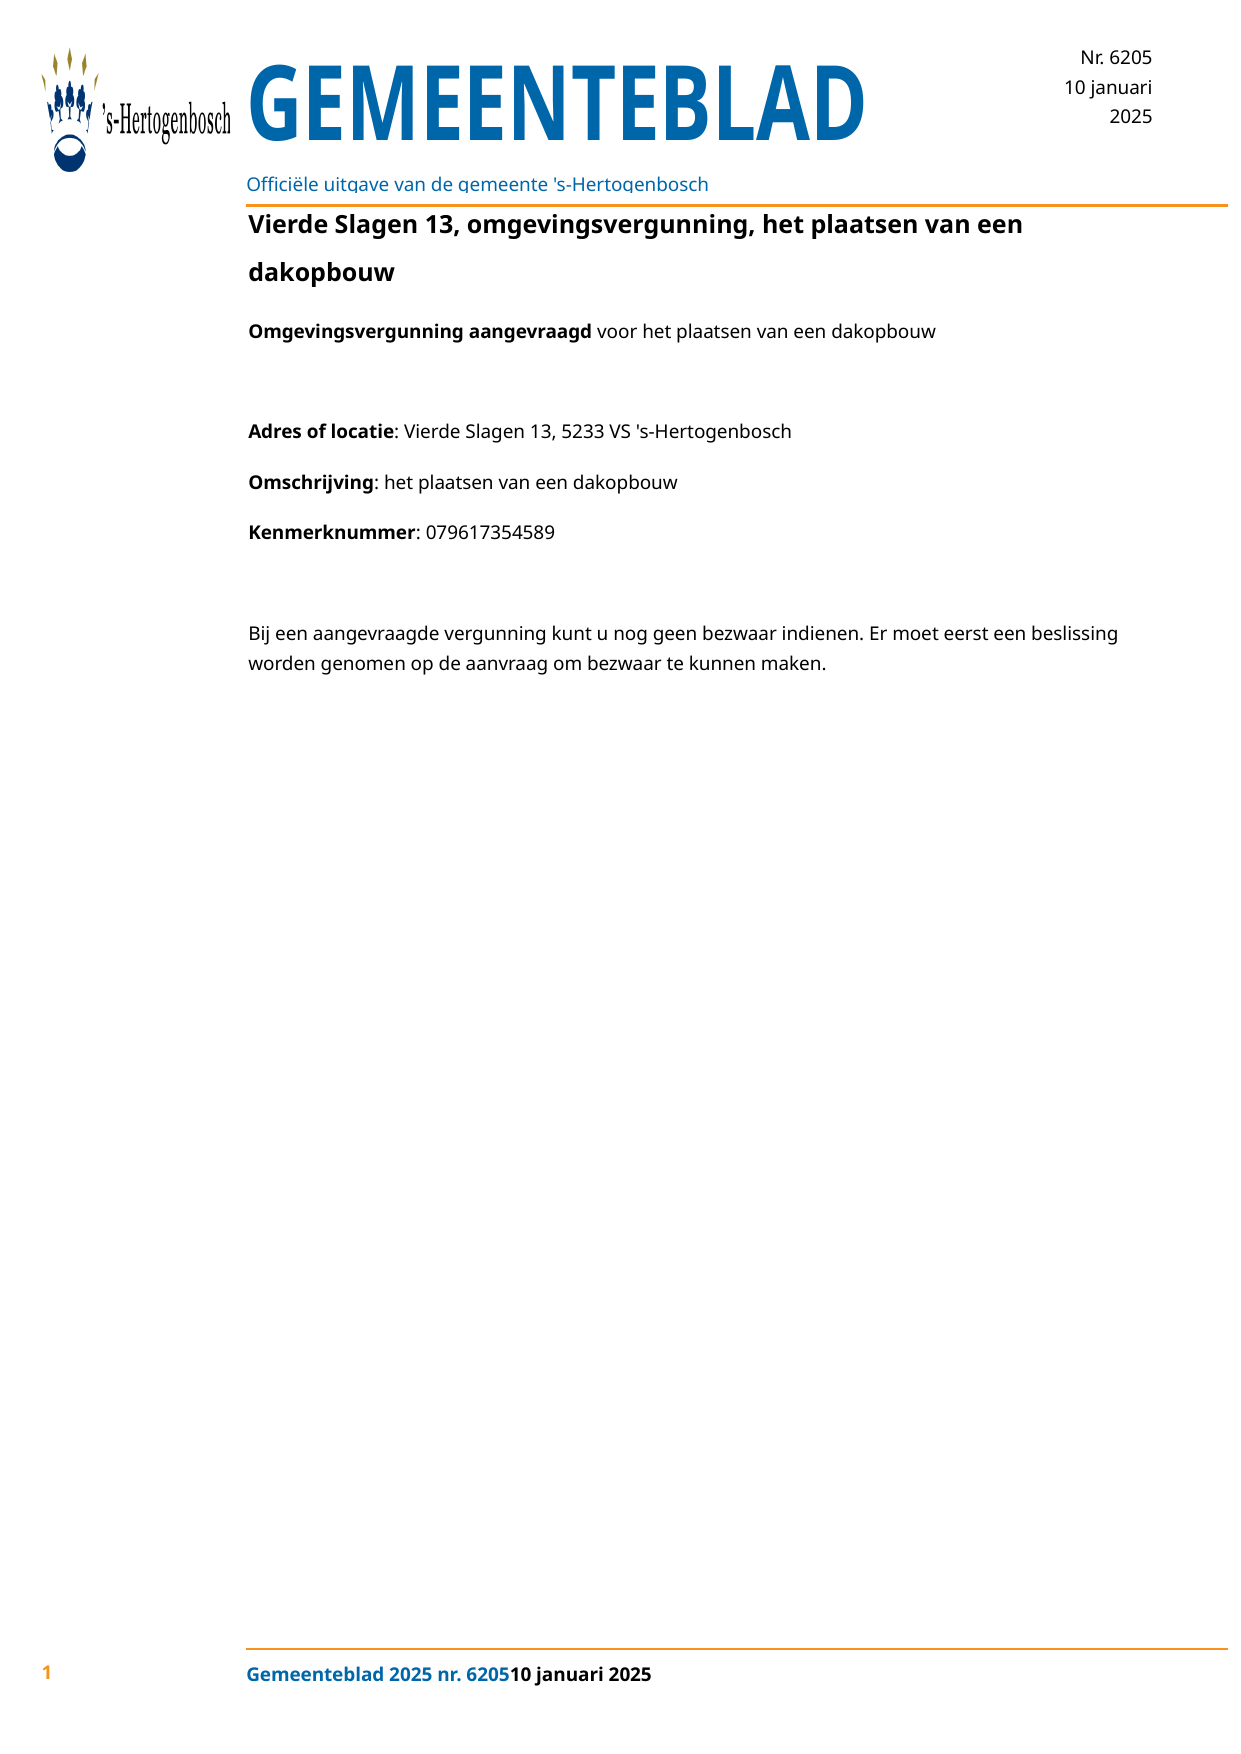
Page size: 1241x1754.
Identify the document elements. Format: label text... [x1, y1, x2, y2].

text Adres of locatie: Vierde Slagen 13, 5233 VS 's-Hertogenbosch [248, 419, 1152, 444]
text Bij een aangevraagde vergunning kunt u nog geen bezwaar indienen. Er moet eerst een beslissing worden genomen op de aanvraag om bezwaar te kunnen maken. [248, 620, 1152, 676]
text Vierde Slagen 13, omgevingsvergunning, het plaatsen van een dakopbouw [248, 207, 1152, 288]
text Omschrijving: het plaatsen van een dakopbouw [248, 469, 1152, 495]
picture [41, 47, 231, 172]
text Kenmerknummer: 079617354589 [248, 519, 1152, 545]
text Omgevingsvergunning aangevraagd voor het plaatsen van een dakopbouw [248, 318, 1152, 344]
